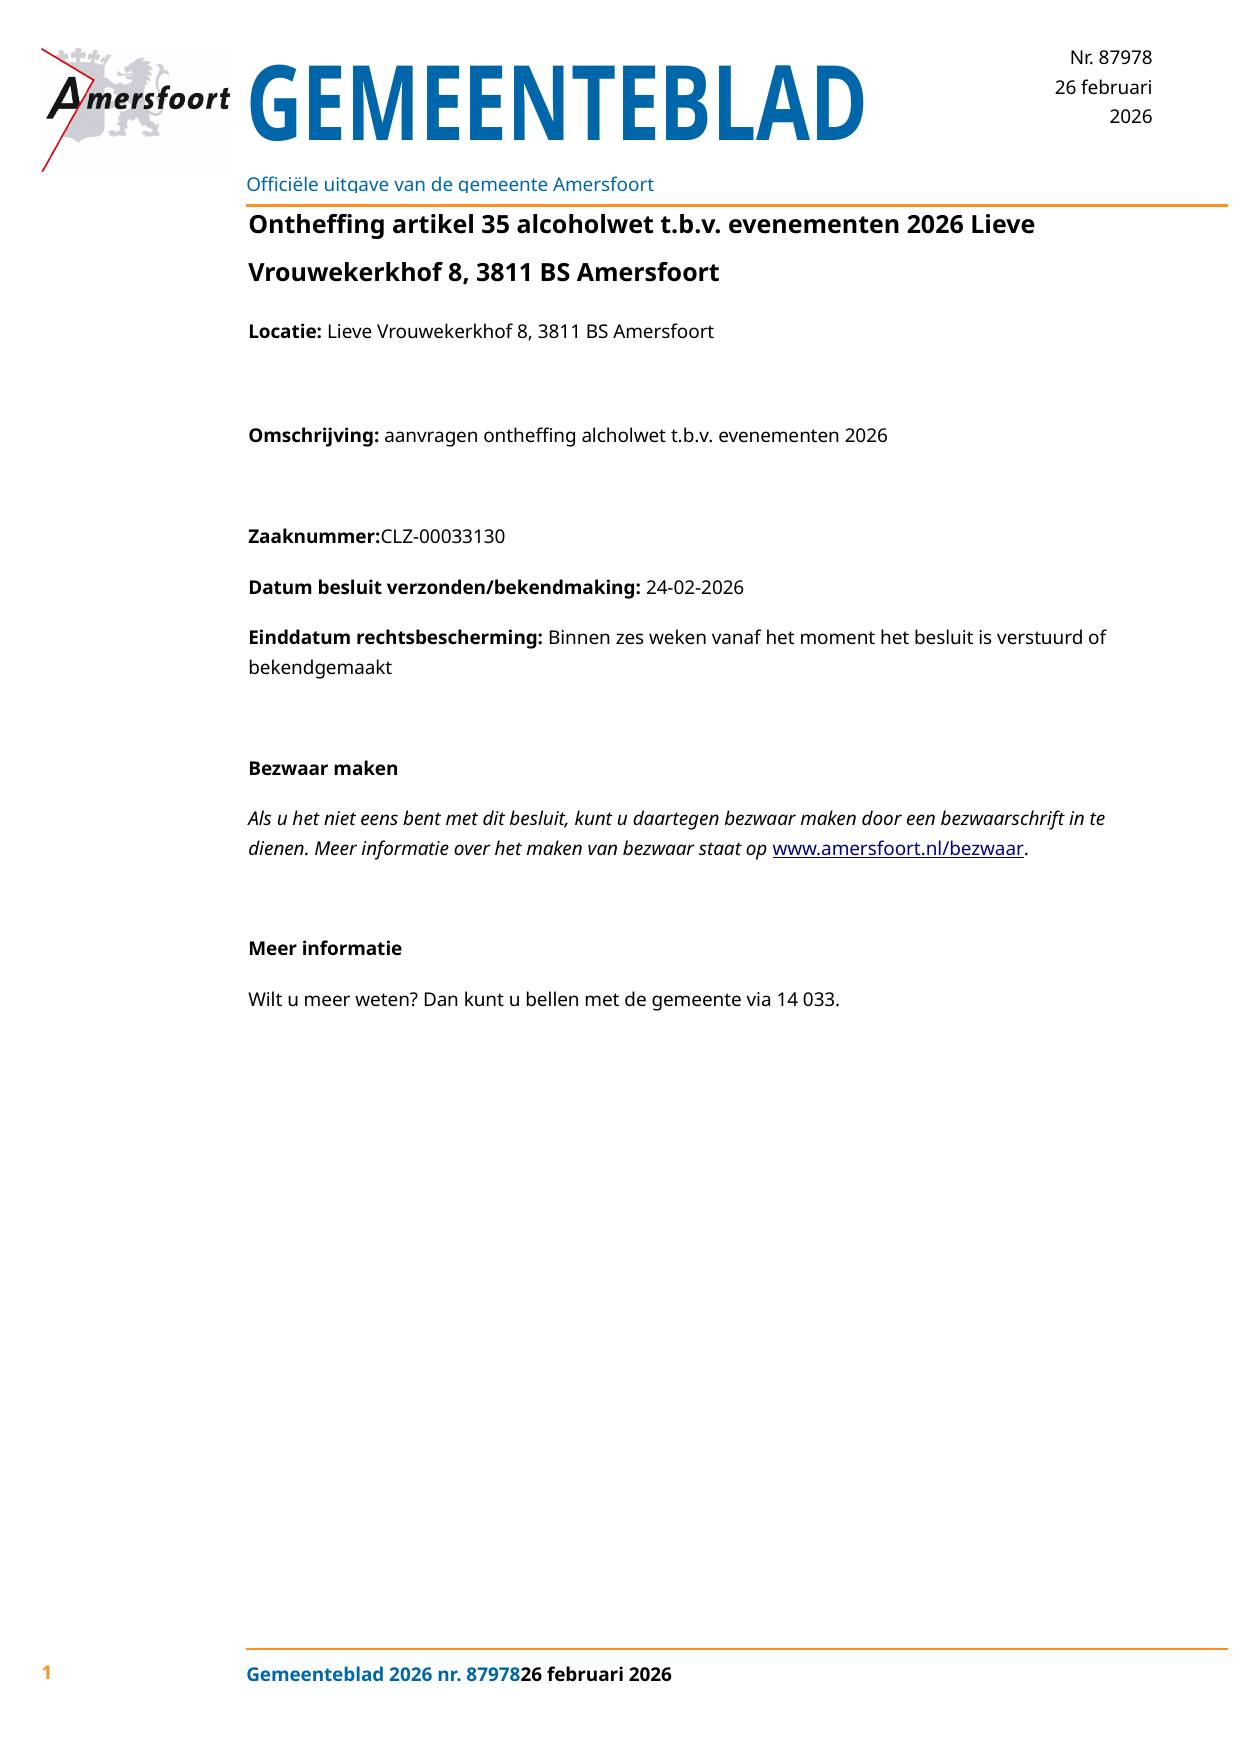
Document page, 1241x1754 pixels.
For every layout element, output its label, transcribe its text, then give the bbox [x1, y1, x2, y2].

text ﻿Omschrijving: aanvragen ontheffing alcholwet t.b.v. evenementen 2026 [248, 419, 1152, 448]
text Als u het niet eens bent met dit besluit, kunt u daartegen bezwaar maken door een bezwaarschrift in te dienen. Meer informatie over het maken van bezwaar staat op www.amersfoort.nl/bezwaar. [248, 805, 1152, 861]
text Zaaknummer:CLZ-00033130 [248, 523, 1152, 549]
text Meer informatie [248, 936, 1152, 961]
picture [41, 47, 231, 172]
text Einddatum rechtsbescherming: Binnen zes weken vanaf het moment het besluit is verstuurd of bekendgemaakt [248, 624, 1152, 680]
text Ontheffing artikel 35 alcoholwet t.b.v. evenementen 2026 Lieve Vrouwekerkhof 8, 3811 BS Amersfoort [248, 207, 1152, 288]
text Bezwaar maken [248, 755, 1152, 781]
text Datum besluit verzonden/bekendmaking: 24-02-2026 [248, 574, 1152, 600]
text Wilt u meer weten? Dan kunt u bellen met de gemeente via 14 033. [248, 986, 1152, 1012]
text Locatie: Lieve Vrouwekerkhof 8, 3811 BS Amersfoort [248, 318, 1152, 344]
